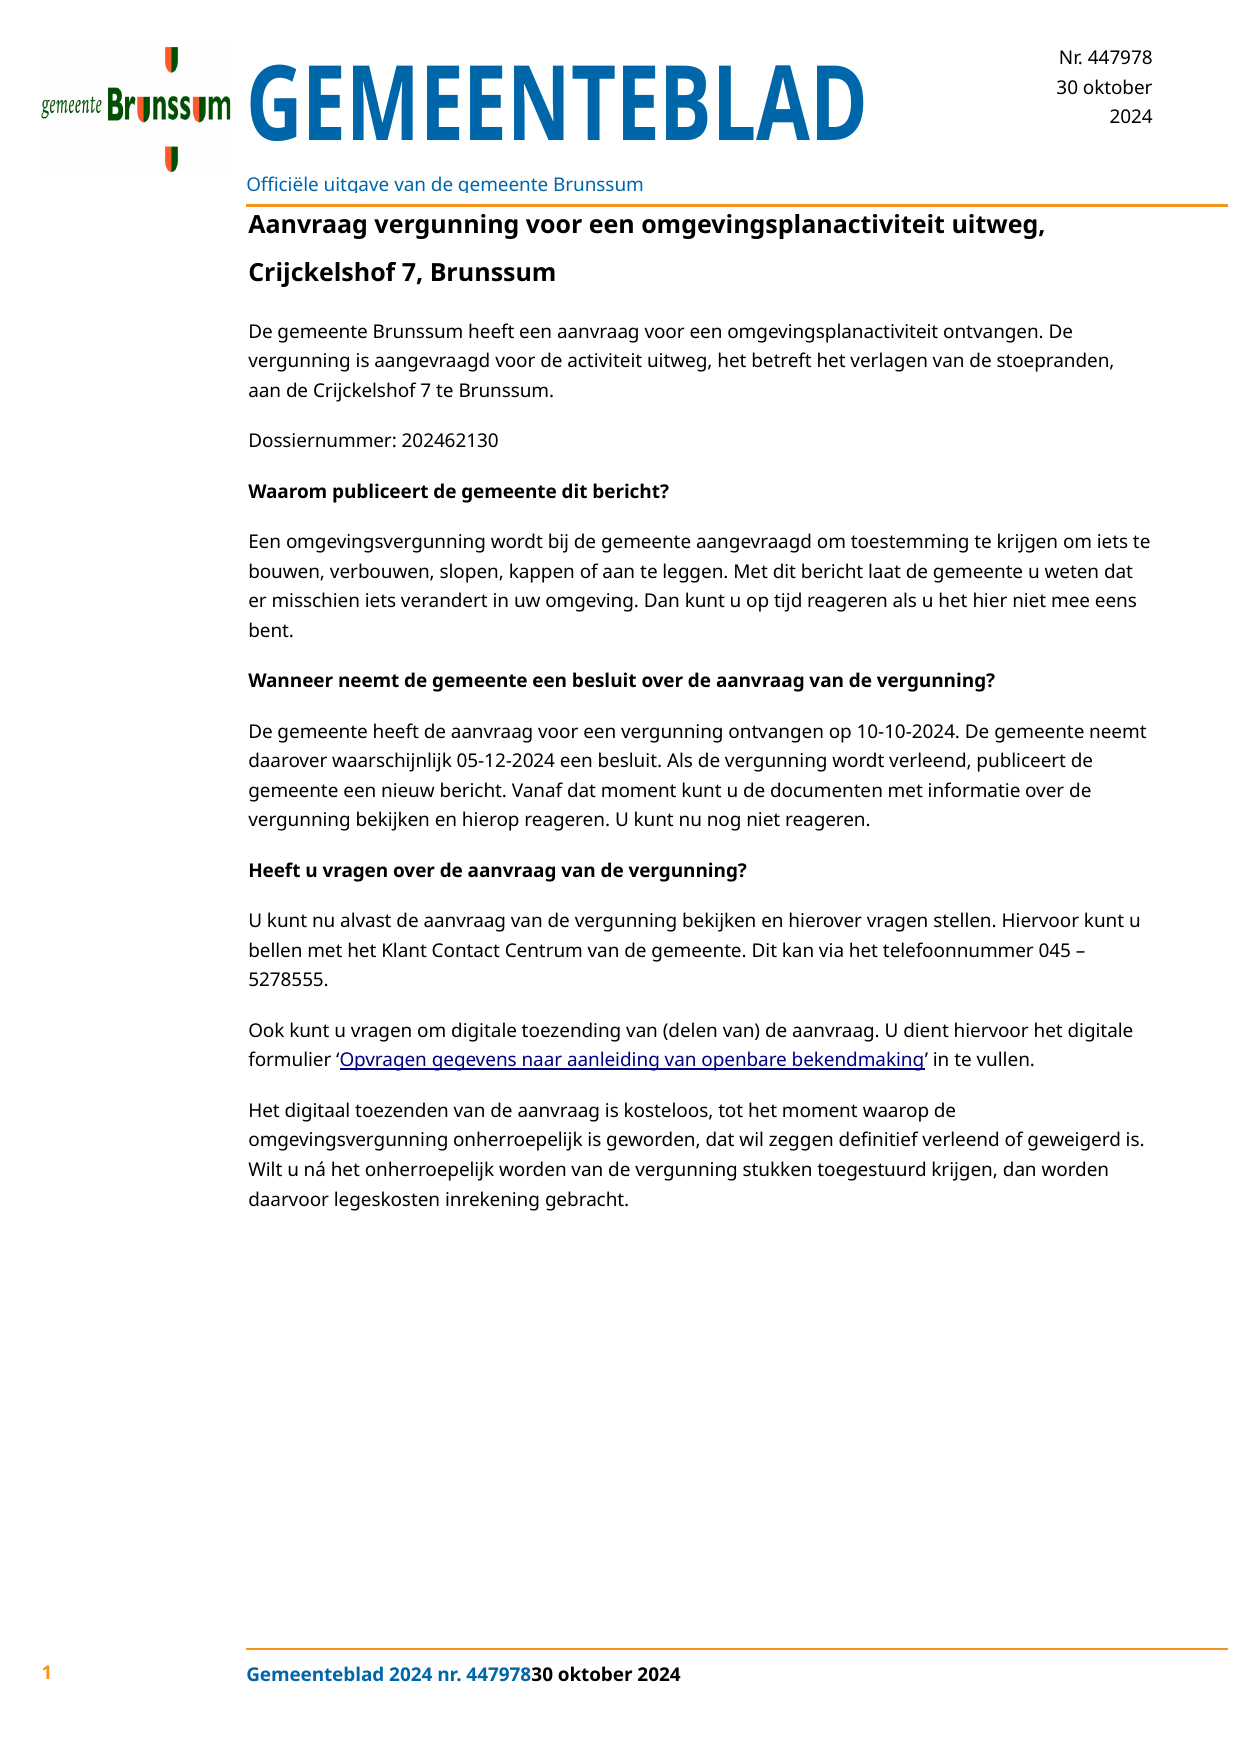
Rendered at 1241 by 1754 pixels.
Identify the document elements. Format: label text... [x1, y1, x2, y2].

picture [41, 47, 231, 172]
text Heeft u vragen over de aanvraag van de vergunning? [248, 857, 1152, 883]
text Aanvraag vergunning voor een omgevingsplanactiviteit uitweg, Crijckelshof 7, Brunssum [248, 207, 1152, 288]
text De gemeente Brunssum heeft een aanvraag voor een omgevingsplanactiviteit ontvangen. De vergunning is aangevraagd voor de activiteit uitweg, het betreft het verlagen van de stoepranden, aan de Crijckelshof 7 te Brunssum. [248, 318, 1152, 403]
text U kunt nu alvast de aanvraag van de vergunning bekijken en hierover vragen stellen. Hiervoor kunt u bellen met het Klant Contact Centrum van de gemeente. Dit kan via het telefoonnummer 045 – 5278555. [248, 907, 1152, 992]
text De gemeente heeft de aanvraag voor een vergunning ontvangen op 10-10-2024. De gemeente neemt daarover waarschijnlijk 05-12-2024 een besluit. Als de vergunning wordt verleend, publiceert de gemeente een nieuw bericht. Vanaf dat moment kunt u de documenten met informatie over de vergunning bekijken en hierop reageren. U kunt nu nog niet reageren. [248, 718, 1152, 832]
text Wanneer neemt de gemeente een besluit over de aanvraag van de vergunning? [248, 667, 1152, 693]
text Ook kunt u vragen om digitale toezending van (delen van) de aanvraag. U dient hiervoor het digitale formulier ‘Opvragen gegevens naar aanleiding van openbare bekendmaking’ in te vullen. [248, 1017, 1152, 1072]
text Dossiernummer: 202462130 [248, 427, 1152, 453]
text Het digitaal toezenden van de aanvraag is kosteloos, tot het moment waarop de omgevingsvergunning onherroepelijk is geworden, dat wil zeggen definitief verleend of geweigerd is. Wilt u ná het onherroepelijk worden van de vergunning stukken toegestuurd krijgen, dan worden daarvoor legeskosten inrekening gebracht. [248, 1097, 1152, 1212]
text Waarom publiceert de gemeente dit bericht? [248, 478, 1152, 504]
text Een omgevingsvergunning wordt bij de gemeente aangevraagd om toestemming te krijgen om iets te bouwen, verbouwen, slopen, kappen of aan te leggen. Met dit bericht laat de gemeente u weten dat er misschien iets verandert in uw omgeving. Dan kunt u op tijd reageren als u het hier niet mee eens bent. [248, 528, 1152, 643]
